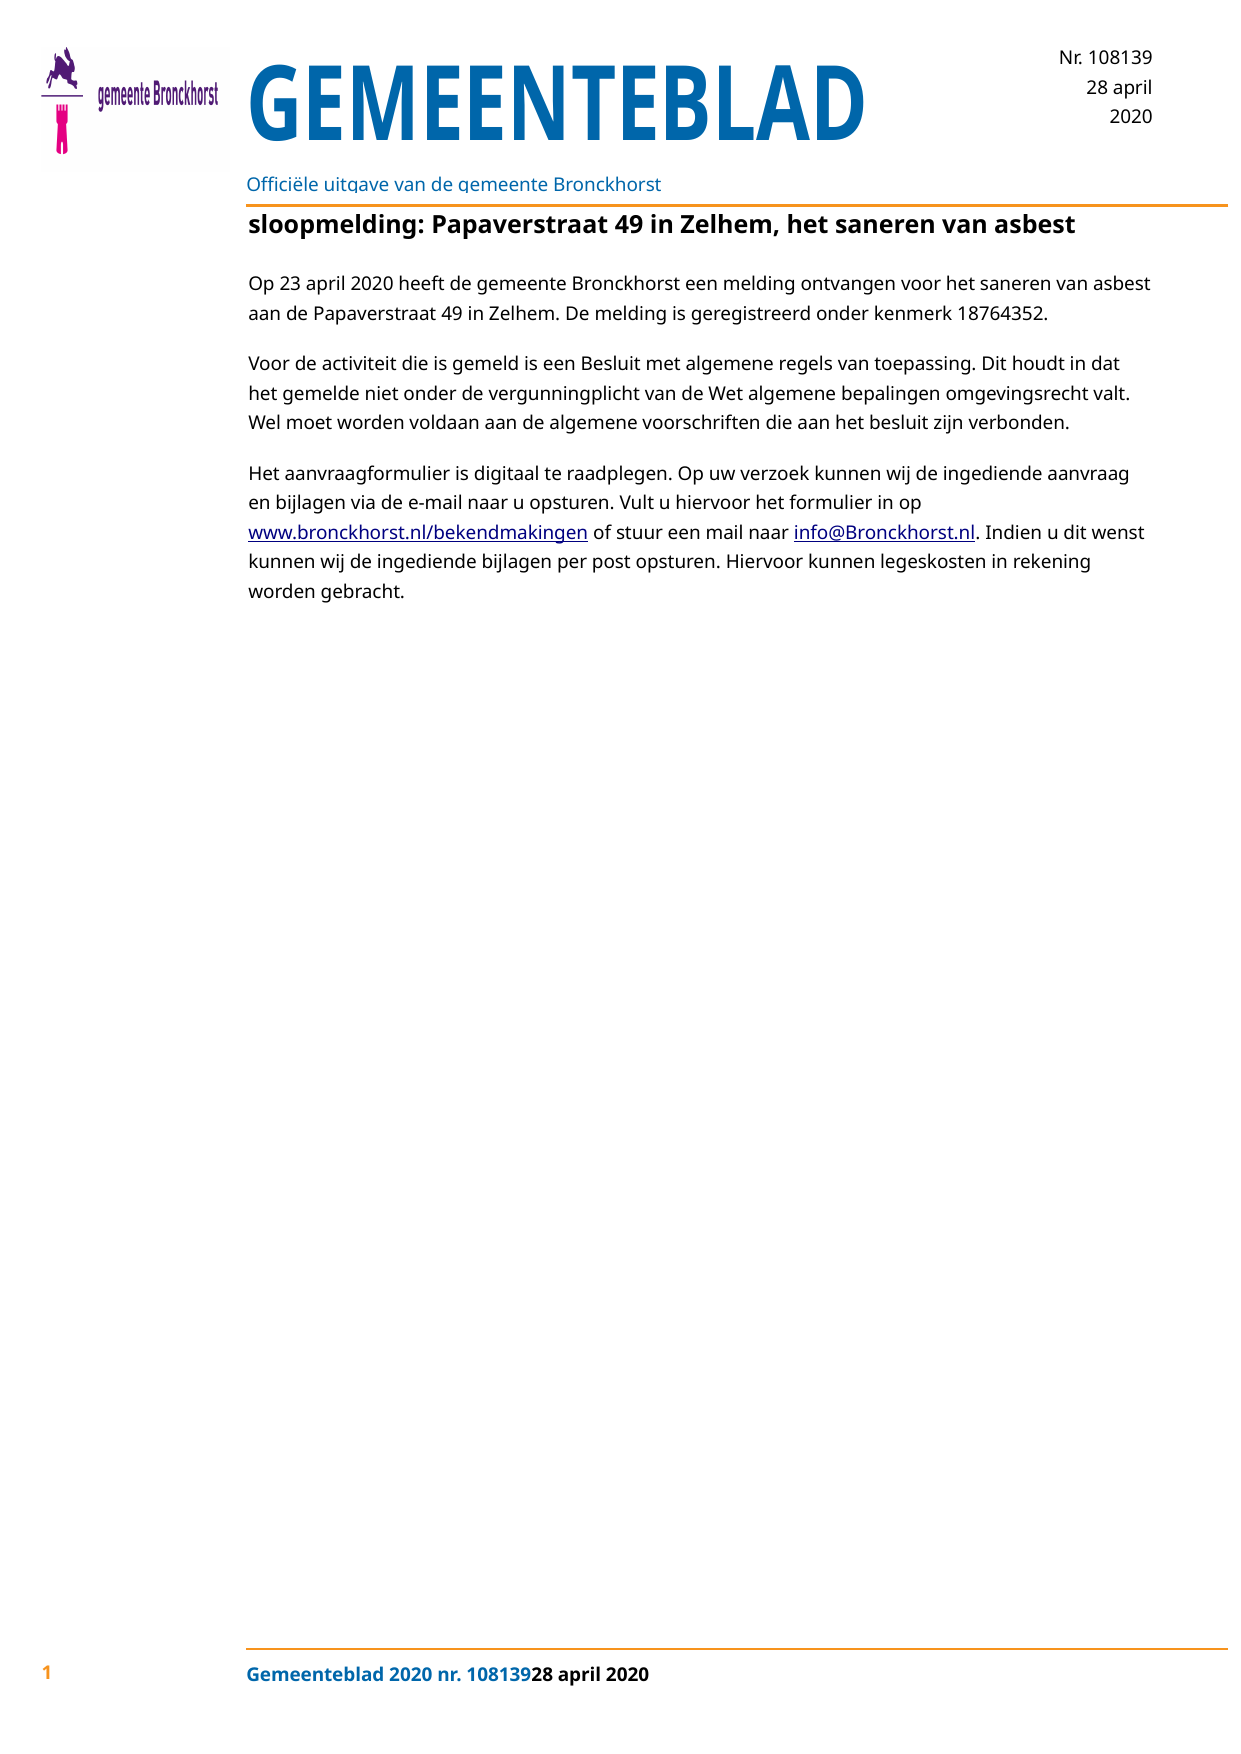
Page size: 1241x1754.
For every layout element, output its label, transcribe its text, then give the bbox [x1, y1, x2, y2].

text sloopmelding: Papaverstraat 49 in Zelhem, het saneren van asbest [248, 207, 1152, 241]
text Voor de activiteit die is gemeld is een Besluit met algemene regels van toepassing. Dit houdt in dat het gemelde niet onder de vergunningplicht van de Wet algemene bepalingen omgevingsrecht valt. Wel moet worden voldaan aan de algemene voorschriften die aan het besluit zijn verbonden. [248, 350, 1152, 435]
text Het aanvraagformulier is digitaal te raadplegen. Op uw verzoek kunnen wij de ingediende aanvraag en bijlagen via de e-mail naar u opsturen. Vult u hiervoor het formulier in op www.bronckhorst.nl/bekendmakingen of stuur een mail naar info@Bronckhorst.nl. Indien u dit wenst kunnen wij de ingediende bijlagen per post opsturen. Hiervoor kunnen legeskosten in rekening worden gebracht. [248, 460, 1152, 604]
text Op 23 april 2020 heeft de gemeente Bronckhorst een melding ontvangen voor het saneren van asbest aan de Papaverstraat 49 in Zelhem. De melding is geregistreerd onder kenmerk 18764352. [248, 270, 1152, 326]
picture [41, 47, 231, 172]
